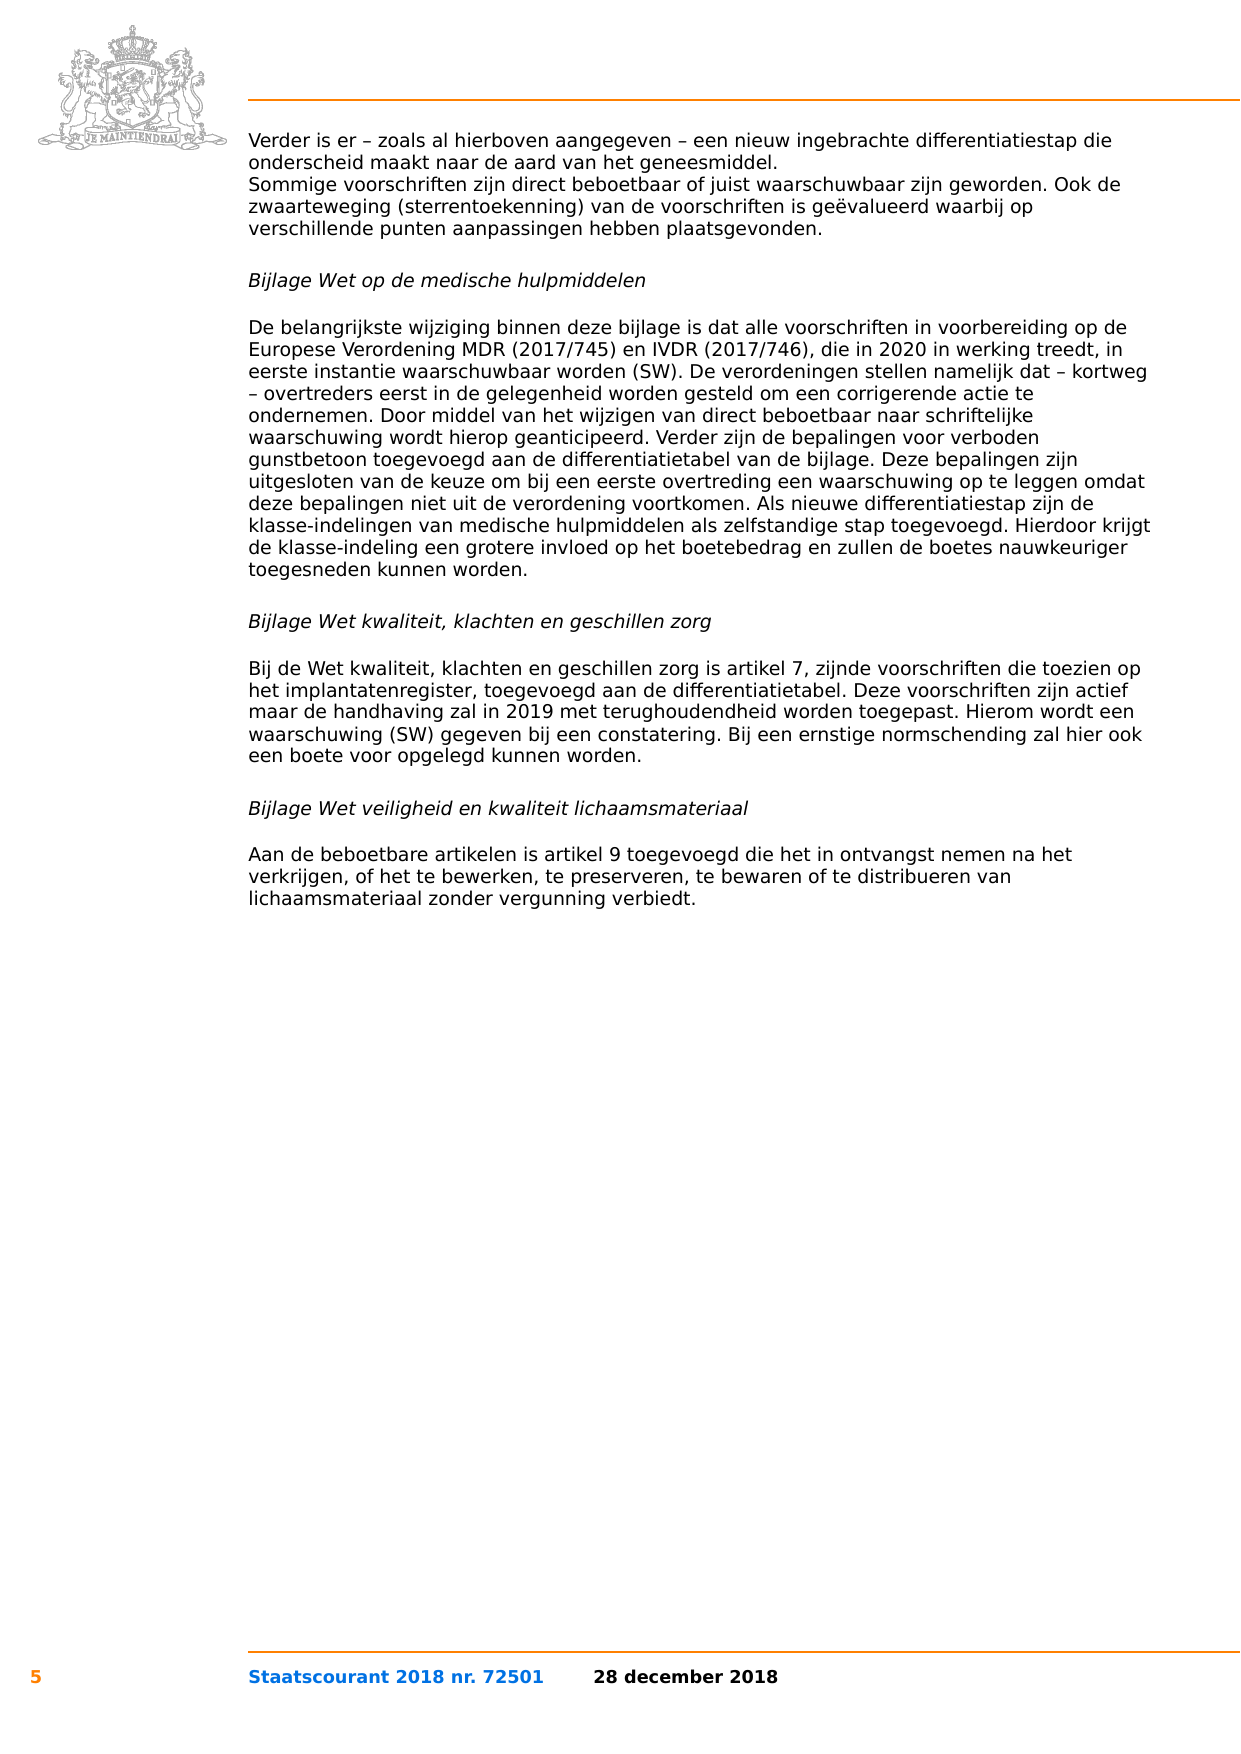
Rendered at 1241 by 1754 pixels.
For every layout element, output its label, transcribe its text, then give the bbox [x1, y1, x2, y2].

text Verder is er – zoals al hierboven aangegeven – een nieuw ingebrachte differentiatiestap die onderscheid maakt naar de aard van het geneesmiddel. [248, 130, 1163, 174]
text Bij de Wet kwaliteit, klachten en geschillen zorg is artikel 7, zijnde voorschriften die toezien op het implantatenregister, toegevoegd aan de differentiatietabel. Deze voorschriften zijn actief maar de handhaving zal in 2019 met terughoudendheid worden toegepast. Hierom wordt een waarschuwing (SW) gegeven bij een constatering. Bij een ernstige normschending zal hier ook een boete voor opgelegd kunnen worden. [248, 657, 1163, 767]
subtitle Bijlage Wet op de medische hulpmiddelen [248, 270, 1163, 292]
subtitle Bijlage Wet veiligheid en kwaliteit lichaamsmateriaal [248, 797, 1163, 819]
subtitle Bijlage Wet kwaliteit, klachten en geschillen zorg [248, 611, 1163, 632]
text Aan de beboetbare artikelen is artikel 9 toegevoegd die het in ontvangst nemen na het verkrijgen, of het te bewerken, te preserveren, te bewaren of te distribueren van lichaamsmateriaal zonder vergunning verbiedt. [248, 844, 1163, 910]
text Sommige voorschriften zijn direct beboetbaar of juist waarschuwbaar zijn geworden. Ook de zwaarteweging (sterrentoekenning) van de voorschriften is geëvalueerd waarbij op verschillende punten aanpassingen hebben plaatsgevonden. [248, 174, 1163, 240]
picture [38, 25, 227, 150]
text De belangrijkste wijziging binnen deze bijlage is dat alle voorschriften in voorbereiding op de Europese Verordening MDR (2017/745) en IVDR (2017/746), die in 2020 in werking treedt, in eerste instantie waarschuwbaar worden (SW). De verordeningen stellen namelijk dat – kortweg – overtreders eerst in de gelegenheid worden gesteld om een corrigerende actie te ondernemen. Door middel van het wijzigen van direct beboetbaar naar schriftelijke waarschuwing wordt hierop geanticipeerd. Verder zijn de bepalingen voor verboden gunstbetoon toegevoegd aan de differentiatietabel van de bijlage. Deze bepalingen zijn uitgesloten van de keuze om bij een eerste overtreding een waarschuwing op te leggen omdat deze bepalingen niet uit de verordening voortkomen. Als nieuwe differentiatiestap zijn de klasse-indelingen van medische hulpmiddelen als zelfstandige stap toegevoegd. Hierdoor krijgt de klasse-indeling een grotere invloed op het boetebedrag en zullen de boetes nauwkeuriger toegesneden kunnen worden. [248, 317, 1163, 581]
